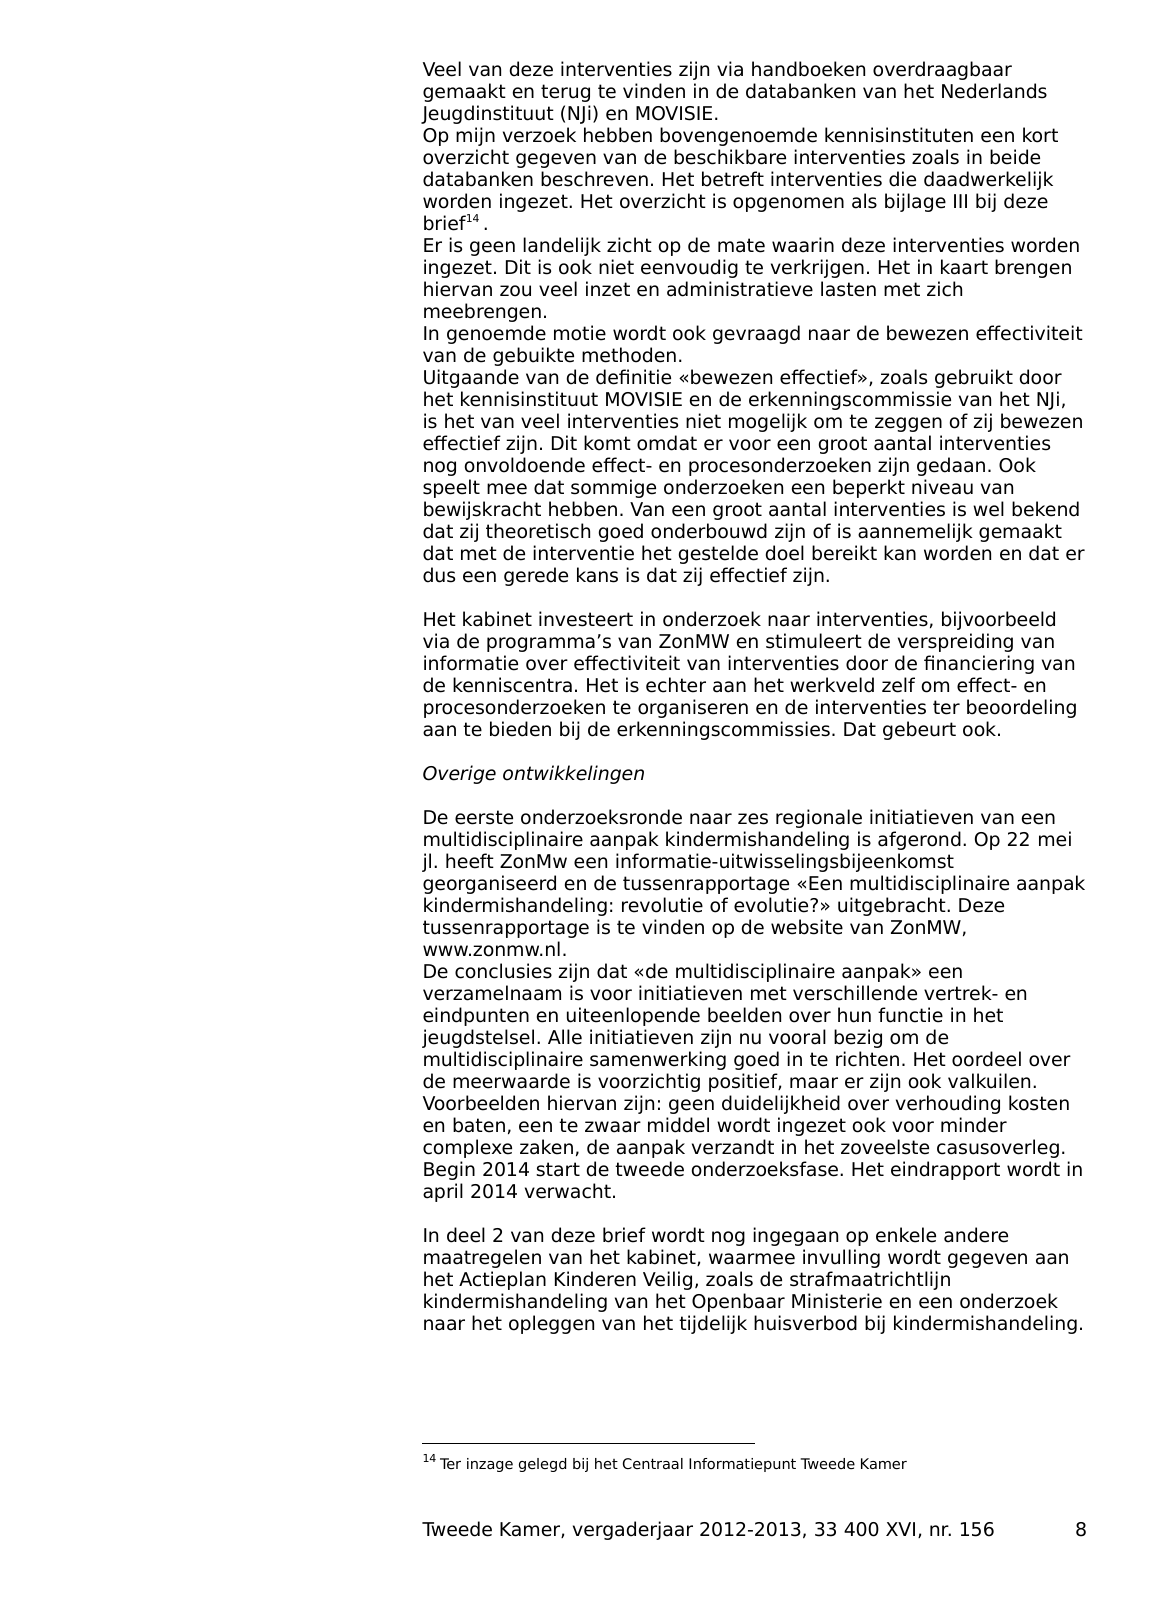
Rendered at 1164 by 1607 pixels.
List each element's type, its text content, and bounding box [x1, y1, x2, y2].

text Het kabinet investeert in onderzoek naar interventies, bijvoorbeeld via de programma’s van ZonMW en stimuleert de verspreiding van informatie over effectiviteit van interventies door de financiering van de kenniscentra. Het is echter aan het werkveld zelf om effect- en procesonderzoeken te organiseren en de interventies ter beoordeling aan te bieden bij de erkenningscommissies. Dat gebeurt ook. [422, 609, 1087, 741]
text De eerste onderzoeksronde naar zes regionale initiatieven van een multidisciplinaire aanpak kindermishandeling is afgerond. Op 22 mei jl. heeft ZonMw een informatie-uitwisselingsbijeenkomst georganiseerd en de tussenrapportage «Een multidisciplinaire aanpak kindermishandeling: revolutie of evolutie?» uitgebracht. Deze tussenrapportage is te vinden op de website van ZonMW, www.zonmw.nl. [422, 807, 1087, 961]
text Uitgaande van de definitie «bewezen effectief», zoals gebruikt door het kennisinstituut MOVISIE en de erkenningscommissie van het NJi, is het van veel interventies niet mogelijk om te zeggen of zij bewezen effectief zijn. Dit komt omdat er voor een groot aantal interventies nog onvoldoende effect- en procesonderzoeken zijn gedaan. Ook speelt mee dat sommige onderzoeken een beperkt niveau van bewijskracht hebben. Van een groot aantal interventies is wel bekend dat zij theoretisch goed onderbouwd zijn of is aannemelijk gemaakt dat met de interventie het gestelde doel bereikt kan worden en dat er dus een gerede kans is dat zij effectief zijn. [422, 367, 1087, 587]
text Op mijn verzoek hebben bovengenoemde kennisinstituten een kort overzicht gegeven van de beschikbare interventies zoals in beide databanken beschreven. Het betreft interventies die daadwerkelijk worden ingezet. Het overzicht is opgenomen als bijlage III bij deze brief. [422, 125, 1087, 235]
text In deel 2 van deze brief wordt nog ingegaan op enkele andere maatregelen van het kabinet, waarmee invulling wordt gegeven aan het Actieplan Kinderen Veilig, zoals de strafmaatrichtlijn kindermishandeling van het Openbaar Ministerie en een onderzoek naar het opleggen van het tijdelijk huisverbod bij kindermishandeling. [422, 1225, 1087, 1335]
subtitle Overige ontwikkelingen [422, 763, 1087, 785]
text Veel van deze interventies zijn via handboeken overdraagbaar gemaakt en terug te vinden in de databanken van het Nederlands Jeugdinstituut (NJi) en MOVISIE. [422, 59, 1087, 125]
text Er is geen landelijk zicht op de mate waarin deze interventies worden ingezet. Dit is ook niet eenvoudig te verkrijgen. Het in kaart brengen hiervan zou veel inzet en administratieve lasten met zich meebrengen. [422, 235, 1087, 323]
text Ter inzage gelegd bij het Centraal Informatiepunt Tweede Kamer [422, 1452, 1087, 1474]
text In genoemde motie wordt ook gevraagd naar de bewezen effectiviteit van de gebuikte methoden. [422, 323, 1087, 367]
text De conclusies zijn dat «de multidisciplinaire aanpak» een verzamelnaam is voor initiatieven met verschillende vertrek- en eindpunten en uiteenlopende beelden over hun functie in het jeugdstelsel. Alle initiatieven zijn nu vooral bezig om de multidisciplinaire samenwerking goed in te richten. Het oordeel over de meerwaarde is voorzichtig positief, maar er zijn ook valkuilen. Voorbeelden hiervan zijn: geen duidelijkheid over verhouding kosten en baten, een te zwaar middel wordt ingezet ook voor minder complexe zaken, de aanpak verzandt in het zoveelste casusoverleg. Begin 2014 start de tweede onderzoeksfase. Het eindrapport wordt in april 2014 verwacht. [422, 961, 1087, 1203]
